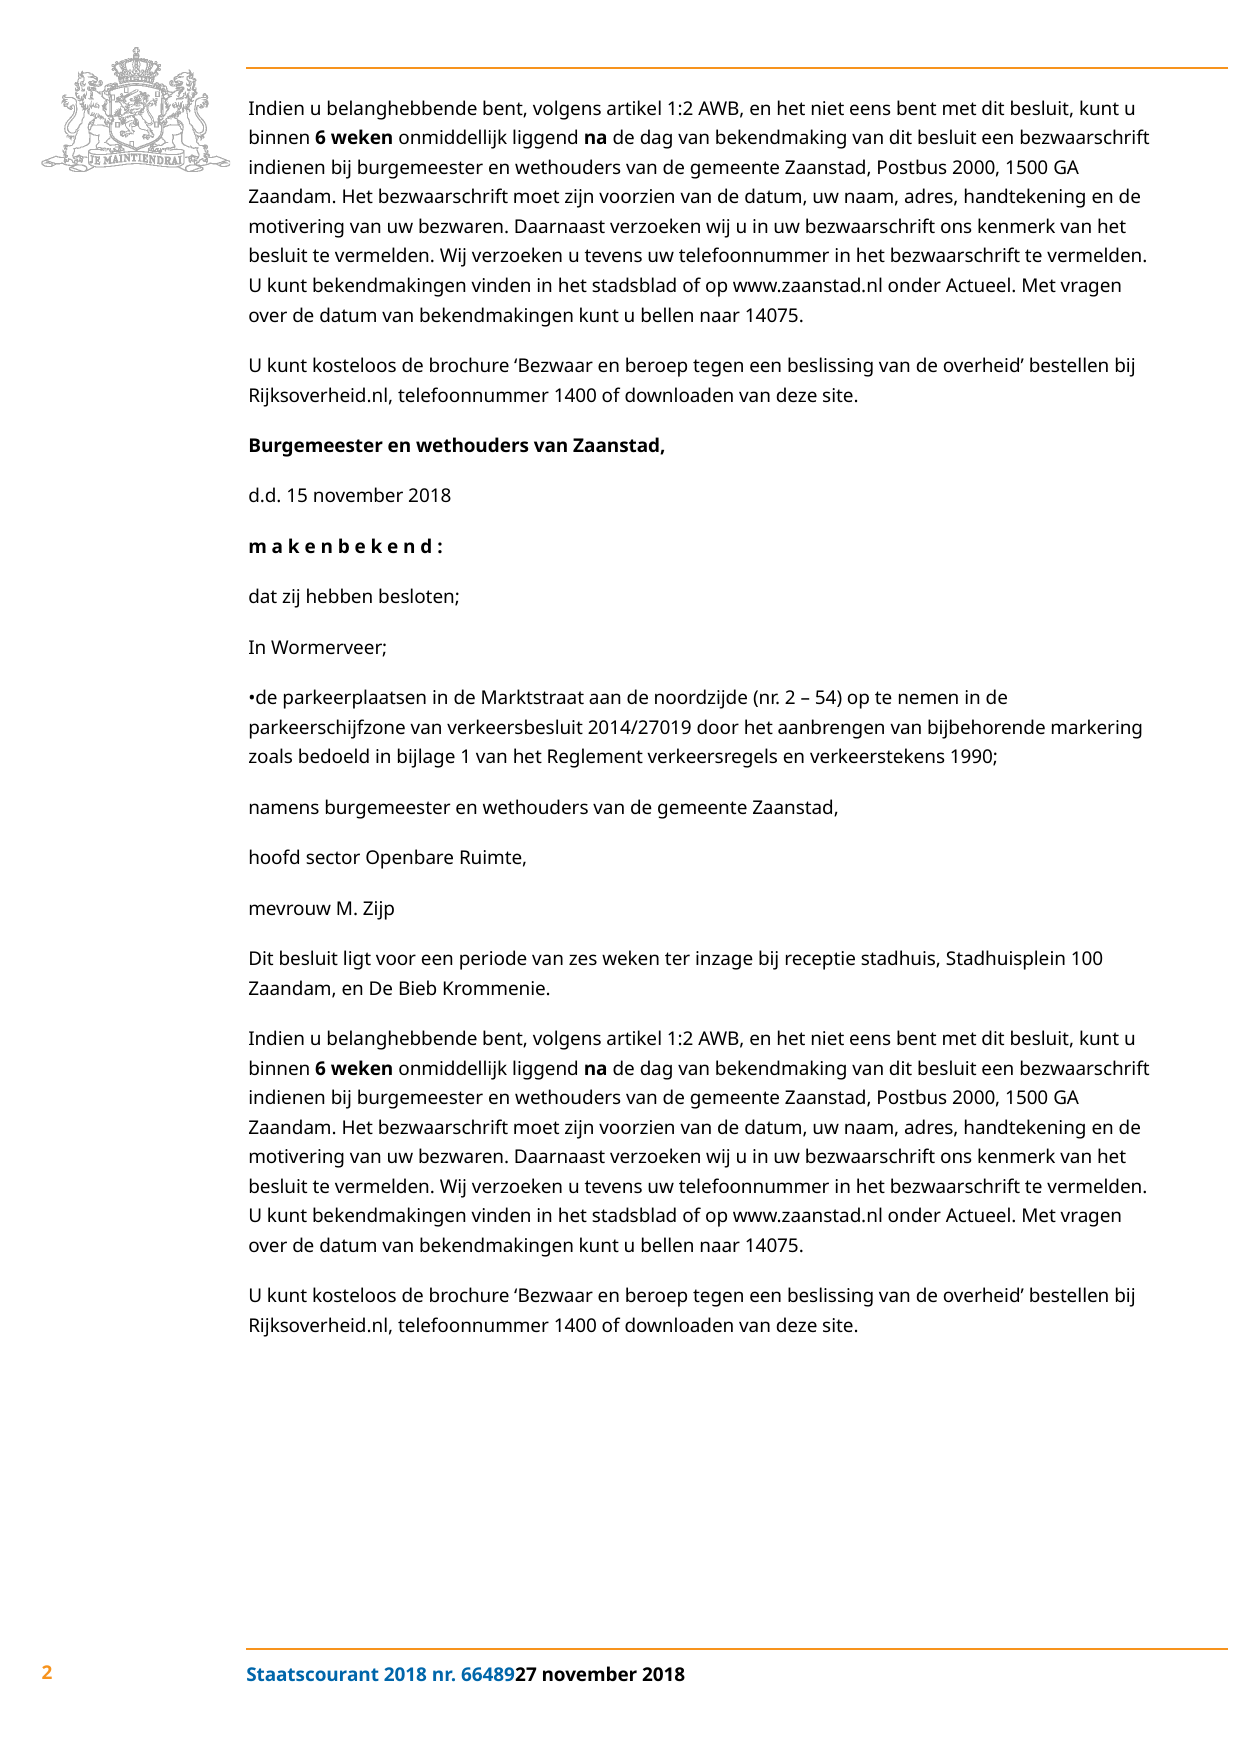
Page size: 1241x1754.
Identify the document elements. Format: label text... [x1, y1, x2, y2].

text Indien u belanghebbende bent, volgens artikel 1:2 AWB, en het niet eens bent met dit besluit, kunt u binnen 6 weken onmiddellijk liggend na de dag van bekendmaking van dit besluit een bezwaarschrift indienen bij burgemeester en wethouders van de gemeente Zaanstad, Postbus 2000, 1500 GA Zaandam. Het bezwaarschrift moet zijn voorzien van de datum, uw naam, adres, handtekening en de motivering van uw bezwaren. Daarnaast verzoeken wij u in uw bezwaarschrift ons kenmerk van het besluit te vermelden. Wij verzoeken u tevens uw telefoonnummer in het bezwaarschrift te vermelden. U kunt bekendmakingen vinden in het stadsblad of op www.zaanstad.nl onder Actueel. Met vragen over de datum van bekendmakingen kunt u bellen naar 14075. [248, 1025, 1152, 1258]
text Indien u belanghebbende bent, volgens artikel 1:2 AWB, en het niet eens bent met dit besluit, kunt u binnen 6 weken onmiddellijk liggend na de dag van bekendmaking van dit besluit een bezwaarschrift indienen bij burgemeester en wethouders van de gemeente Zaanstad, Postbus 2000, 1500 GA Zaandam. Het bezwaarschrift moet zijn voorzien van de datum, uw naam, adres, handtekening en de motivering van uw bezwaren. Daarnaast verzoeken wij u in uw bezwaarschrift ons kenmerk van het besluit te vermelden. Wij verzoeken u tevens uw telefoonnummer in het bezwaarschrift te vermelden. U kunt bekendmakingen vinden in het stadsblad of op www.zaanstad.nl onder Actueel. Met vragen over de datum van bekendmakingen kunt u bellen naar 14075. [248, 95, 1152, 328]
text dat zij hebben besloten; [248, 583, 1152, 609]
text Burgemeester en wethouders van Zaanstad, [248, 432, 1152, 458]
picture [41, 47, 231, 172]
text In Wormerveer; [248, 634, 1152, 660]
text hoofd sector Openbare Ruimte, [248, 844, 1152, 870]
text m a k e n b e k e n d : [248, 533, 1152, 559]
text d.d. 15 november 2018 [248, 483, 1152, 508]
text namens burgemeester en wethouders van de gemeente Zaanstad, [248, 794, 1152, 820]
text U kunt kosteloos de brochure ‘Bezwaar en beroep tegen een beslissing van de overheid’ bestellen bij Rijksoverheid.nl, telefoonnummer 1400 of downloaden van deze site. [248, 1283, 1152, 1338]
text Dit besluit ligt voor een periode van zes weken ter inzage bij receptie stadhuis, Stadhuisplein 100 Zaandam, en De Bieb Krommenie. [248, 945, 1152, 1001]
text U kunt kosteloos de brochure ‘Bezwaar en beroep tegen een beslissing van de overheid’ bestellen bij Rijksoverheid.nl, telefoonnummer 1400 of downloaden van deze site. [248, 352, 1152, 408]
text mevrouw M. Zijp [248, 895, 1152, 921]
text •de parkeerplaatsen in de Marktstraat aan de noordzijde (nr. 2 – 54) op te nemen in de parkeerschijfzone van verkeersbesluit 2014/27019 door het aanbrengen van bijbehorende markering zoals bedoeld in bijlage 1 van het Reglement verkeersregels en verkeerstekens 1990; [248, 684, 1152, 769]
